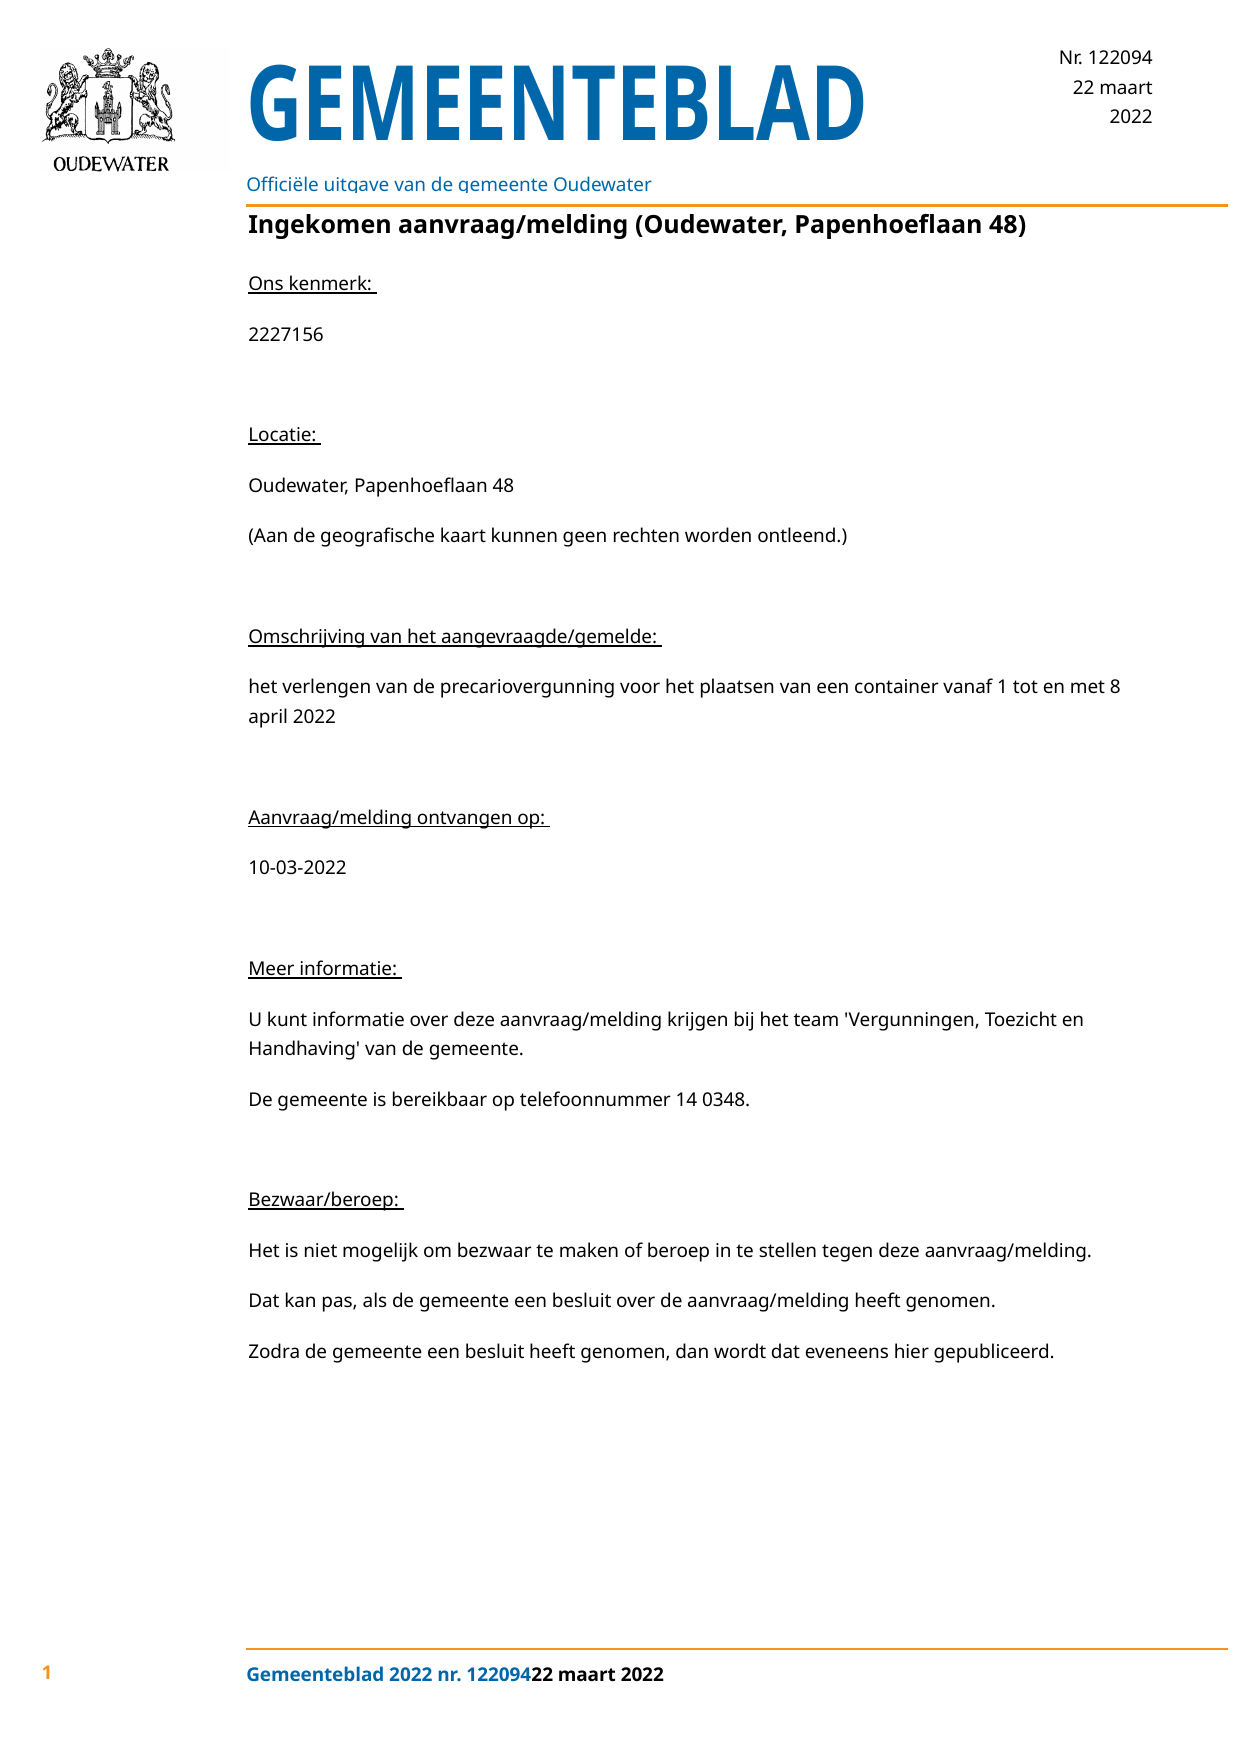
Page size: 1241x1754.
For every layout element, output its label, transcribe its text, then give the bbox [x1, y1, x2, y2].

text (Aan de geografische kaart kunnen geen rechten worden ontleend.) [248, 522, 1152, 548]
text Het is niet mogelijk om bezwaar te maken of beroep in te stellen tegen deze aanvraag/melding. [248, 1237, 1152, 1263]
text Ons kenmerk: [248, 270, 1152, 296]
text Oudewater, Papenhoeflaan 48 [248, 472, 1152, 498]
text Ingekomen aanvraag/melding (Oudewater, Papenhoeflaan 48) [248, 207, 1152, 241]
text Aanvraag/melding ontvangen op: [248, 804, 1152, 830]
text Bezwaar/beroep: [248, 1187, 1152, 1212]
text Dat kan pas, als de gemeente een besluit over de aanvraag/melding heeft genomen. [248, 1287, 1152, 1313]
text Locatie: [248, 422, 1152, 447]
text het verlengen van de precariovergunning voor het plaatsen van een container vanaf 1 tot en met 8 april 2022 [248, 674, 1152, 729]
text U kunt informatie over deze aanvraag/melding krijgen bij het team 'Vergunningen, Toezicht en Handhaving' van de gemeente. [248, 1006, 1152, 1061]
text De gemeente is bereikbaar op telefoonnummer 14 0348. [248, 1086, 1152, 1111]
text 10-03-2022 [248, 854, 1152, 880]
text Zodra de gemeente een besluit heeft genomen, dan wordt dat eveneens hier gepubliceerd. [248, 1338, 1152, 1363]
text Omschrijving van het aangevraagde/gemelde: [248, 623, 1152, 649]
text Meer informatie: [248, 955, 1152, 981]
text 2227156 [248, 321, 1152, 346]
picture [41, 47, 231, 172]
